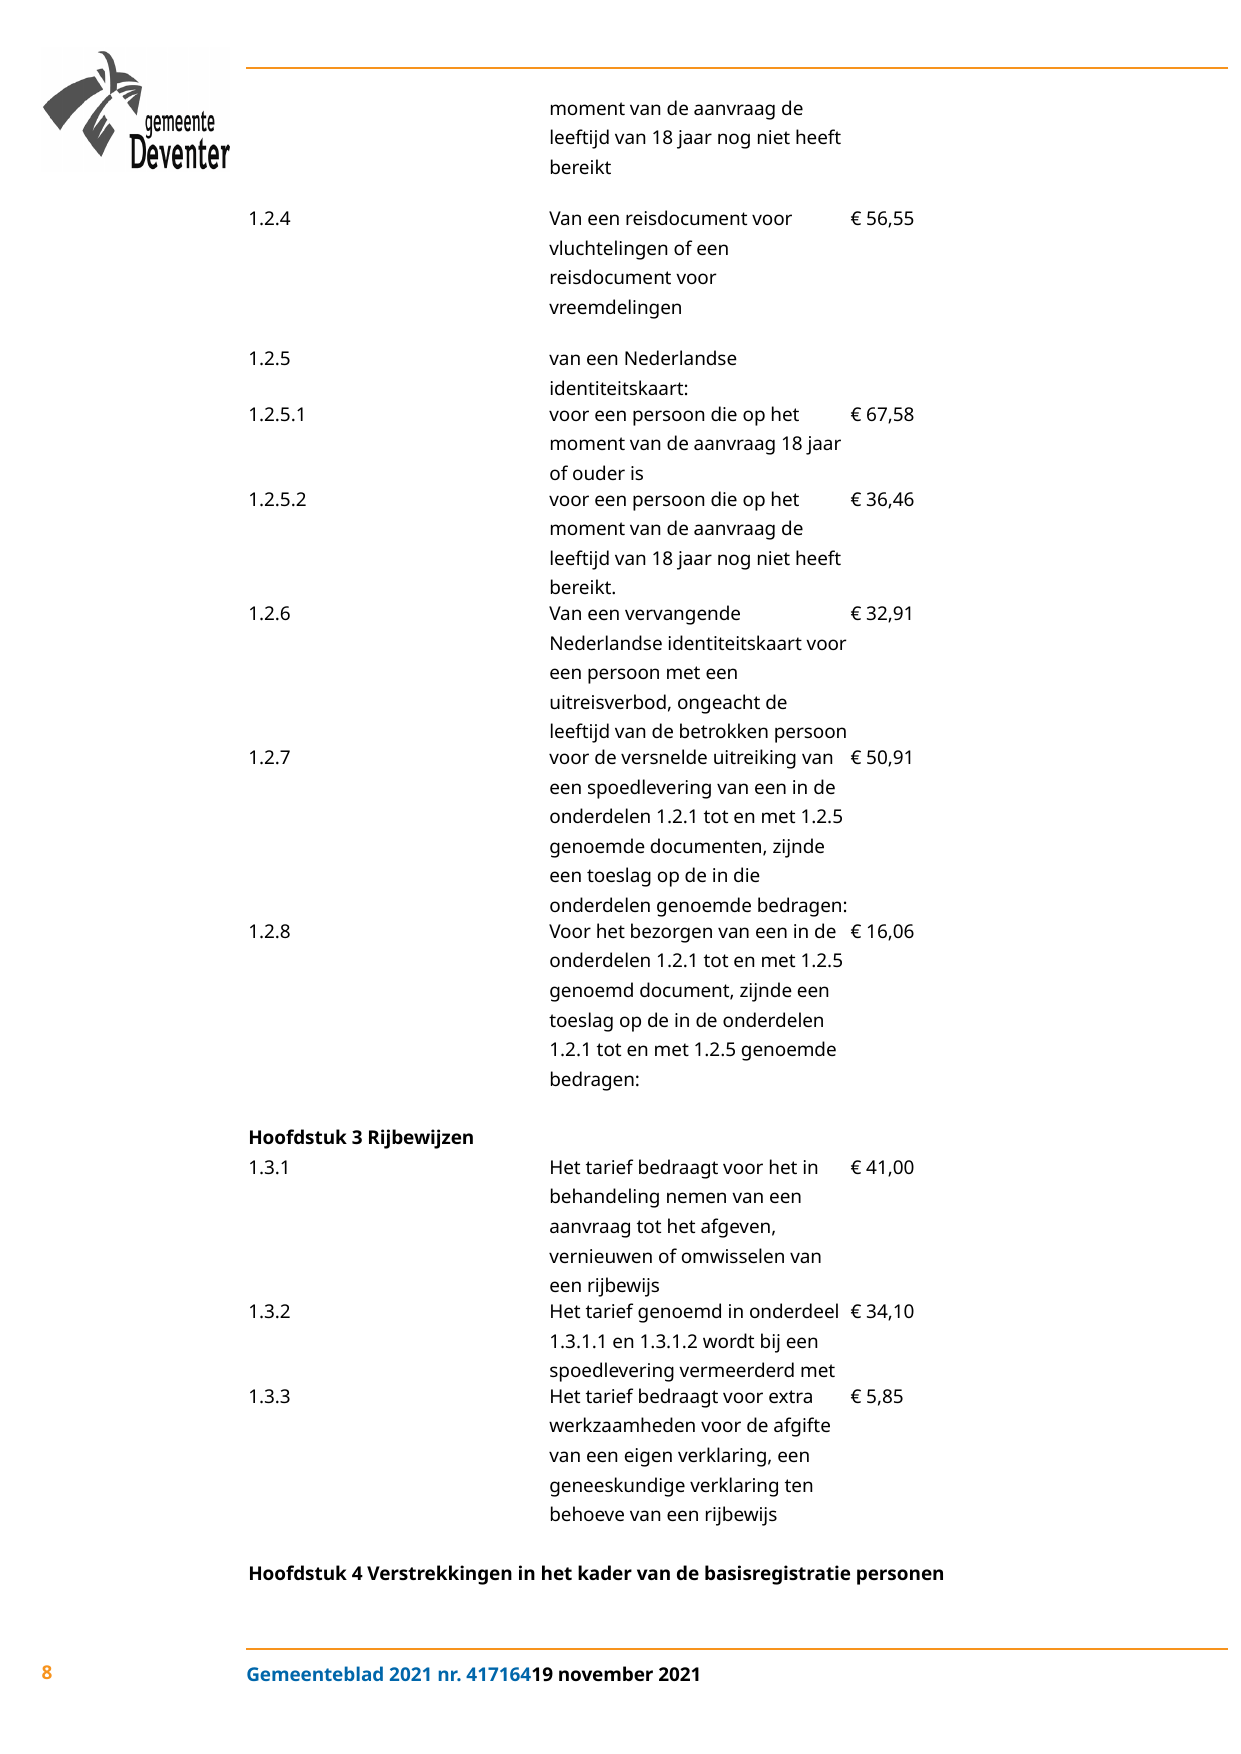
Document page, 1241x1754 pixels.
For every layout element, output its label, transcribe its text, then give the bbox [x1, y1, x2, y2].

table_cell Het tarief bedraagt voor extra werkzaamheden voor de afgifte van een eigen verklaring, een geneeskundige verklaring ten behoeve van een rijbewijs [549, 1383, 850, 1527]
table_cell Voor het bezorgen van een in de onderdelen 1.2.1 tot en met 1.2.5 genoemd document, zijnde een toeslag op de in de onderdelen 1.2.1 tot en met 1.2.5 genoemde bedragen: [549, 918, 850, 1092]
table_cell voor een persoon die op het moment van de aanvraag 18 jaar of ouder is [549, 401, 850, 486]
table_cell [850, 95, 1152, 180]
table_cell Van een reisdocument voor vluchtelingen of een reisdocument voor vreemdelingen [549, 205, 850, 320]
table_cell 1.2.5.1 [248, 401, 549, 486]
table_cell 1.2.6 [248, 600, 549, 744]
table_cell [850, 320, 1152, 346]
table_cell € 34,10 [850, 1298, 1152, 1383]
table_header 1.3.1 [248, 1154, 549, 1298]
table_cell 1.2.5.2 [248, 486, 549, 600]
table_cell 1.2.7 [248, 744, 549, 918]
table_cell [850, 346, 1152, 401]
table_cell [248, 95, 549, 180]
table_cell € 16,06 [850, 918, 1152, 1092]
table_cell 1.2.5 [248, 346, 549, 401]
table_cell € 5,85 [850, 1383, 1152, 1527]
text Hoofdstuk 3 Rijbewijzen [248, 1124, 1152, 1150]
table_cell [248, 320, 549, 346]
table_cell [248, 180, 549, 205]
table_cell 1.3.3 [248, 1383, 549, 1527]
table_cell € 67,58 [850, 401, 1152, 486]
text Hoofdstuk 4 Verstrekkingen in het kader van de basisregistratie personen [248, 1560, 1152, 1586]
table_header € 41,00 [850, 1154, 1152, 1298]
table_cell € 56,55 [850, 205, 1152, 320]
table_cell van een Nederlandse identiteitskaart: [549, 346, 850, 401]
table_cell Van een vervangende Nederlandse identiteitskaart voor een persoon met een uitreisverbod, ongeacht de leeftijd van de betrokken persoon [549, 600, 850, 744]
table_header Het tarief bedraagt voor het in behandeling nemen van een aanvraag tot het afgeven, vernieuwen of omwisselen van een rijbewijs [549, 1154, 850, 1298]
table_cell € 50,91 [850, 744, 1152, 918]
table_cell [850, 180, 1152, 205]
table_cell Het tarief genoemd in onderdeel 1.3.1.1 en 1.3.1.2 wordt bij een spoedlevering vermeerderd met [549, 1298, 850, 1383]
table_cell 1.2.8 [248, 918, 549, 1092]
table_cell 1.2.4 [248, 205, 549, 320]
table_cell 1.3.2 [248, 1298, 549, 1383]
table_cell € 36,46 [850, 486, 1152, 600]
table_cell voor een persoon die op het moment van de aanvraag de leeftijd van 18 jaar nog niet heeft bereikt. [549, 486, 850, 600]
picture [41, 47, 231, 172]
table_cell [549, 180, 850, 205]
table_cell voor de versnelde uitreiking van een spoedlevering van een in de onderdelen 1.2.1 tot en met 1.2.5 genoemde documenten, zijnde een toeslag op de in die onderdelen genoemde bedragen: [549, 744, 850, 918]
table_cell € 32,91 [850, 600, 1152, 744]
table_cell moment van de aanvraag de leeftijd van 18 jaar nog niet heeft bereikt [549, 95, 850, 180]
table_cell [549, 320, 850, 346]
